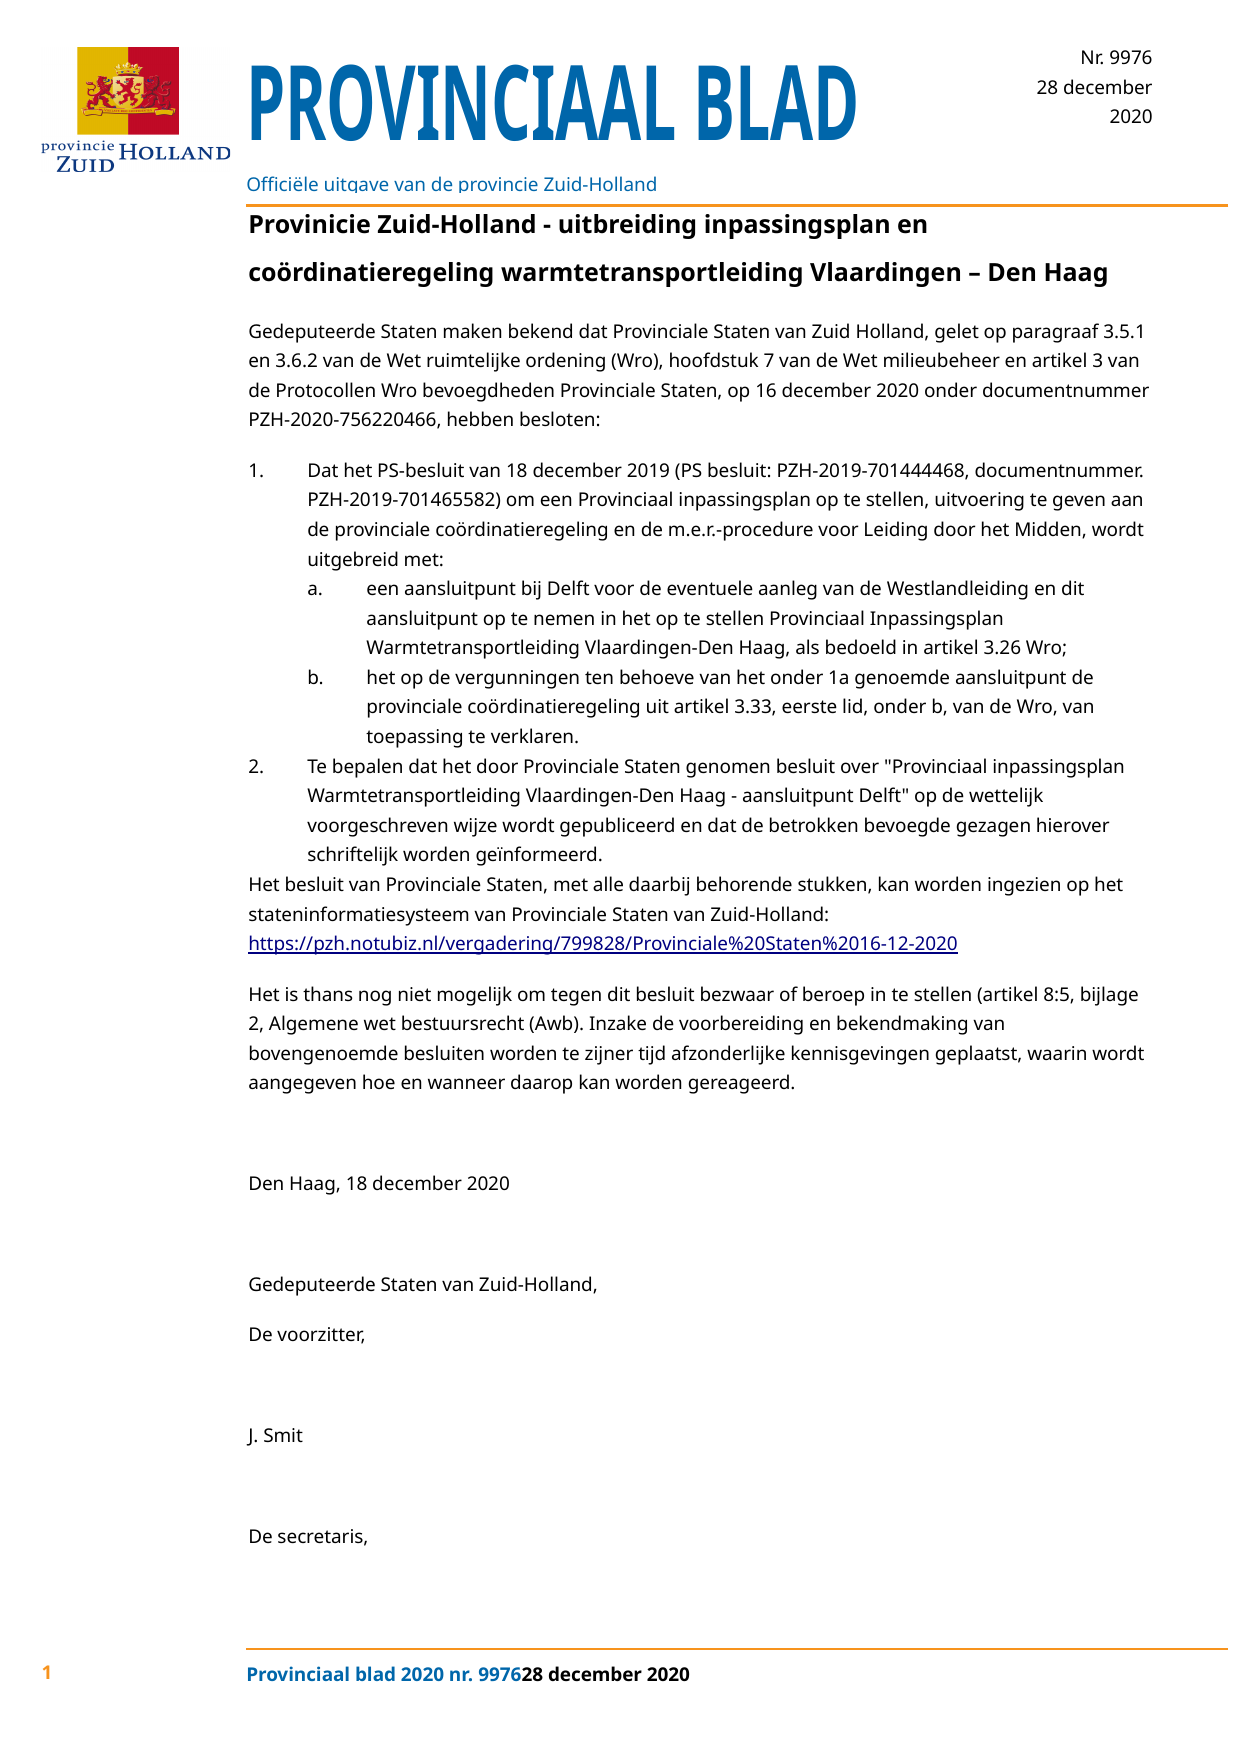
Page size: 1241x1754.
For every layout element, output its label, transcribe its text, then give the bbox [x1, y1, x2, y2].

text De secretaris, [248, 1523, 1152, 1549]
list schriftelijk worden geïnformeerd. [248, 842, 1152, 867]
list voorgeschreven wijze wordt gepubliceerd en dat de betrokken bevoegde gezagen hierover [248, 812, 1152, 838]
list Dat het PS-besluit van 18 december 2019 (PS besluit: PZH-2019-701444468, documentnummer. PZH-2019-701465582) om een Provinciaal inpassingsplan op te stellen, uitvoering te geven aan de provinciale coördinatieregeling en de m.e.r.-procedure voor Leiding door het Midden, wordt uitgebreid met: [248, 457, 1152, 572]
list Te bepalen dat het door Provinciale Staten genomen besluit over "Provinciaal inpassingsplan [248, 753, 1152, 779]
picture [41, 47, 231, 172]
text Provinicie Zuid-Holland - uitbreiding inpassingsplan en coördinatieregeling warmtetransportleiding Vlaardingen – Den Haag [248, 207, 1152, 288]
text Den Haag, 18 december 2020 [248, 1170, 1152, 1196]
text Gedeputeerde Staten van Zuid-Holland, [248, 1271, 1152, 1297]
text De voorzitter, [248, 1322, 1152, 1347]
text Gedeputeerde Staten maken bekend dat Provinciale Staten van Zuid Holland, gelet op paragraaf 3.5.1 en 3.6.2 van de Wet ruimtelijke ordening (Wro), hoofdstuk 7 van de Wet milieubeheer en artikel 3 van de Protocollen Wro bevoegdheden Provinciale Staten, op 16 december 2020 onder documentnummer PZH-2020-756220466, hebben besloten: [248, 318, 1152, 432]
list Warmtetransportleiding Vlaardingen-Den Haag - aansluitpunt Delft" op de wettelijk [248, 782, 1152, 808]
list een aansluitpunt bij Delft voor de eventuele aanleg van de Westlandleiding en dit aansluitpunt op te nemen in het op te stellen Provinciaal Inpassingsplan Warmtetransportleiding Vlaardingen-Den Haag, als bedoeld in artikel 3.26 Wro; [307, 575, 1152, 660]
text Het is thans nog niet mogelijk om tegen dit besluit bezwaar of beroep in te stellen (artikel 8:5, bijlage 2, Algemene wet bestuursrecht (Awb). Inzake de voorbereiding en bekendmaking van bovengenoemde besluiten worden te zijner tijd afzonderlijke kennisgevingen geplaatst, waarin wordt aangegeven hoe en wanneer daarop kan worden gereageerd. [248, 981, 1152, 1095]
text Het besluit van Provinciale Staten, met alle daarbij behorende stukken, kan worden ingezien op het stateninformatiesysteem van Provinciale Staten van Zuid-Holland: https://pzh.notubiz.nl/vergadering/799828/Provinciale%20Staten%2016-12-2020 [248, 871, 1152, 956]
list het op de vergunningen ten behoeve van het onder 1a genoemde aansluitpunt de provinciale coördinatieregeling uit artikel 3.33, eerste lid, onder b, van de Wro, van toepassing te verklaren. [307, 664, 1152, 749]
text J. Smit [248, 1422, 1152, 1448]
